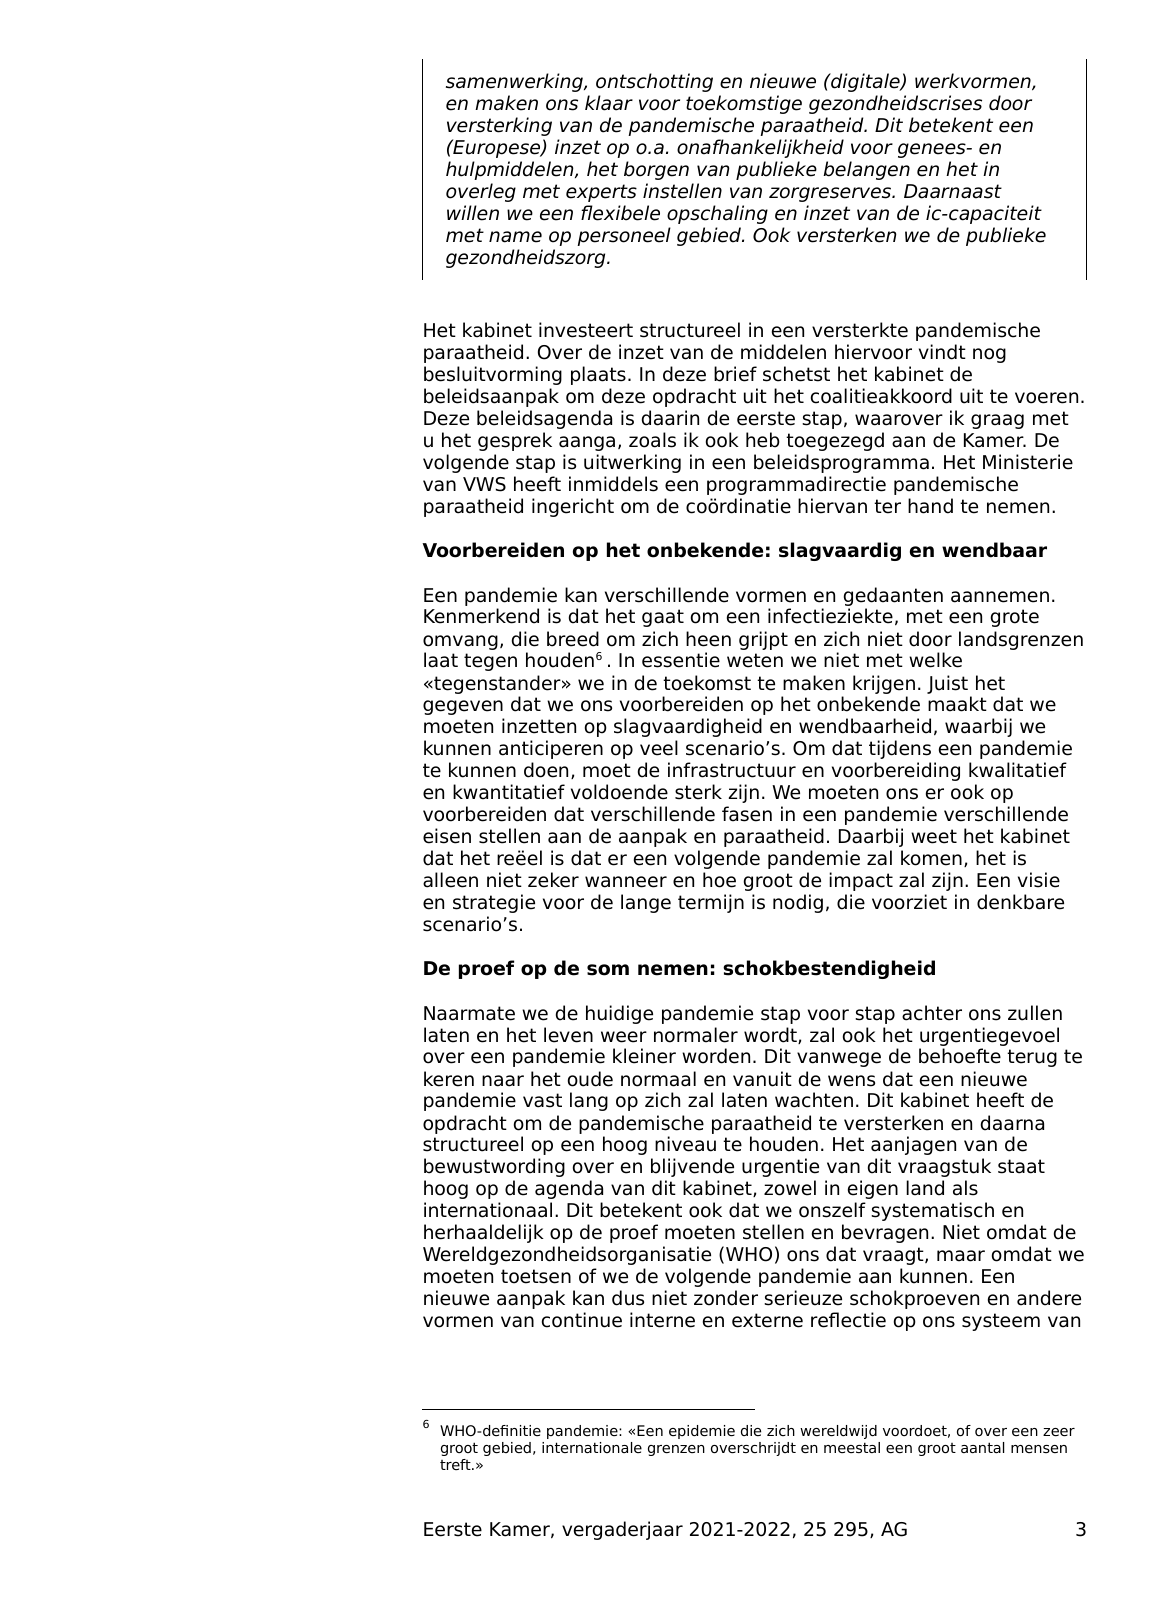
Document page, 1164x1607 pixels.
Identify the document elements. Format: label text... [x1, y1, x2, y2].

text Naarmate we de huidige pandemie stap voor stap achter ons zullen laten en het leven weer normaler wordt, zal ook het urgentiegevoel over een pandemie kleiner worden. Dit vanwege de behoefte terug te keren naar het oude normaal en vanuit de wens dat een nieuwe pandemie vast lang op zich zal laten wachten. Dit kabinet heeft de opdracht om de pandemische paraatheid te versterken en daarna structureel op een hoog niveau te houden. Het aanjagen van de bewustwording over en blijvende urgentie van dit vraagstuk staat hoog op de agenda van dit kabinet, zowel in eigen land als internationaal. Dit betekent ook dat we onszelf systematisch en herhaaldelijk op de proef moeten stellen en bevragen. Niet omdat de Wereldgezondheidsorganisatie (WHO) ons dat vraagt, maar omdat we moeten toetsen of we de volgende pandemie aan kunnen. Een nieuwe aanpak kan dus niet zonder serieuze schokproeven en andere vormen van continue interne en externe reflectie op ons systeem van [422, 1002, 1087, 1332]
text Het kabinet investeert structureel in een versterkte pandemische paraatheid. Over de inzet van de middelen hiervoor vindt nog besluitvorming plaats. In deze brief schetst het kabinet de beleidsaanpak om deze opdracht uit het coalitieakkoord uit te voeren. Deze beleidsagenda is daarin de eerste stap, waarover ik graag met u het gesprek aanga, zoals ik ook heb toegezegd aan de Kamer. De volgende stap is uitwerking in een beleidsprogramma. Het Ministerie van VWS heeft inmiddels een programmadirectie pandemische paraatheid ingericht om de coördinatie hiervan ter hand te nemen. [422, 320, 1087, 518]
text Een pandemie kan verschillende vormen en gedaanten aannemen. Kenmerkend is dat het gaat om een infectieziekte, met een grote omvang, die breed om zich heen grijpt en zich niet door landsgrenzen laat tegen houden. In essentie weten we niet met welke «tegenstander» we in de toekomst te maken krijgen. Juist het gegeven dat we ons voorbereiden op het onbekende maakt dat we moeten inzetten op slagvaardigheid en wendbaarheid, waarbij we kunnen anticiperen op veel scenario’s. Om dat tijdens een pandemie te kunnen doen, moet de infrastructuur en voorbereiding kwalitatief en kwantitatief voldoende sterk zijn. We moeten ons er ook op voorbereiden dat verschillende fasen in een pandemie verschillende eisen stellen aan de aanpak en paraatheid. Daarbij weet het kabinet dat het reëel is dat er een volgende pandemie zal komen, het is alleen niet zeker wanneer en hoe groot de impact zal zijn. Een visie en strategie voor de lange termijn is nodig, die voorziet in denkbare scenario’s. [422, 584, 1087, 936]
subtitle Voorbereiden op het onbekende: slagvaardig en wendbaar [422, 540, 1087, 562]
text WHO-definitie pandemie: «Een epidemie die zich wereldwijd voordoet, of over een zeer groot gebied, internationale grenzen overschrijdt en meestal een groot aantal mensen treft.» [422, 1418, 1087, 1474]
subtitle De proef op de som nemen: schokbestendigheid [422, 958, 1087, 980]
table_header samenwerking, ontschotting en nieuwe (digitale) werkvormen, en maken ons klaar voor toekomstige gezondheidscrises door versterking van de pandemische paraatheid. Dit betekent een (Europese) inzet op o.a. onafhankelijkheid voor genees- en hulpmiddelen, het borgen van publieke belangen en het in overleg met experts instellen van zorgreserves. Daarnaast willen we een flexibele opschaling en inzet van de ic-capaciteit met name op personeel gebied. Ook versterken we de publieke gezondheidszorg. [423, 59, 1086, 280]
